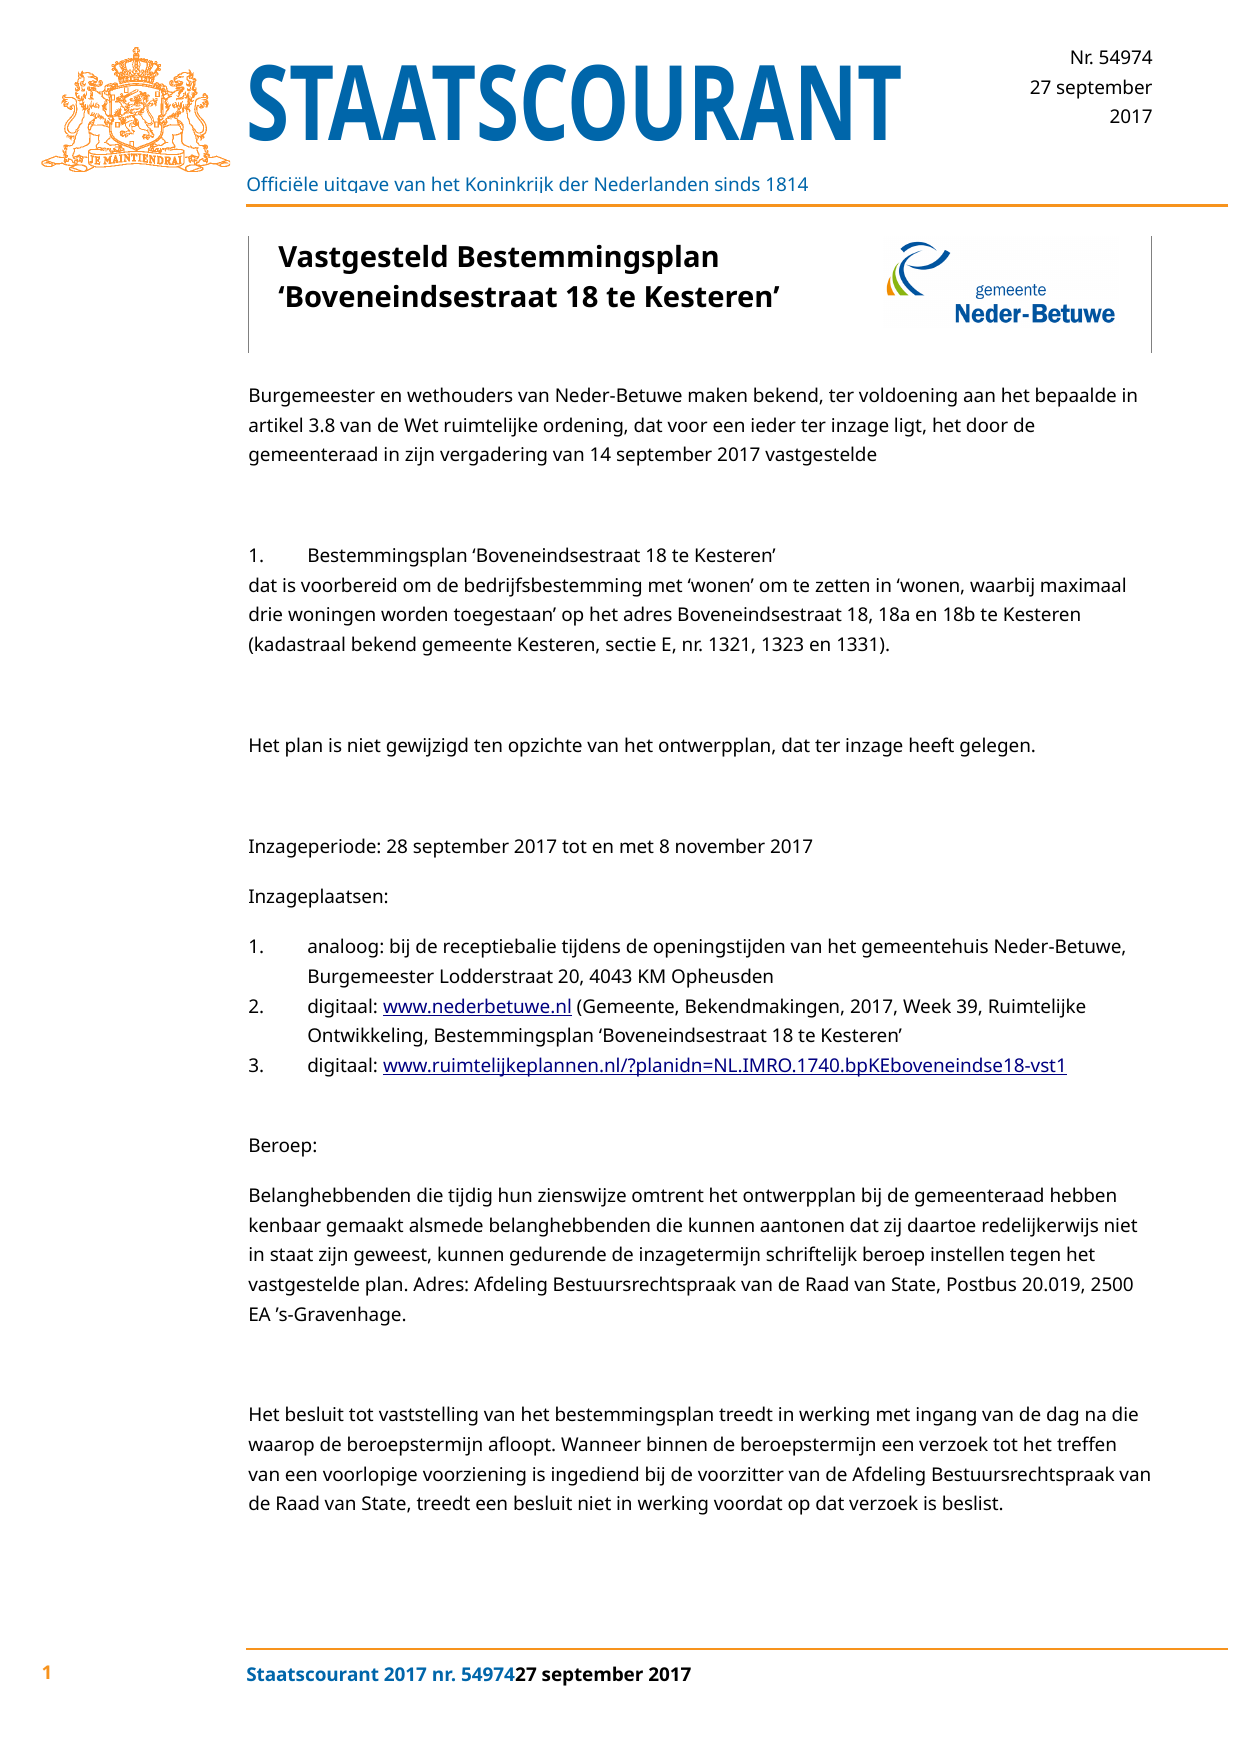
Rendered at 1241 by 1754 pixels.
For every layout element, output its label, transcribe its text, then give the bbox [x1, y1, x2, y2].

table_header Vastgesteld Bestemmingsplan ‘Boveneindsestraat 18 te Kesteren’ [249, 236, 850, 353]
picture [882, 236, 1119, 328]
text Het besluit tot vaststelling van het bestemmingsplan treedt in werking met ingang van de dag na die waarop de beroepstermijn afloopt. Wanneer binnen de beroepstermijn een verzoek tot het treffen van een voorlopige voorziening is ingediend bij de voorzitter van de Afdeling Bestuursrechtspraak van de Raad van State, treedt een besluit niet in werking voordat op dat verzoek is beslist. [248, 1402, 1152, 1516]
text dat is voorbereid om de bedrijfsbestemming met ‘wonen’ om te zetten in ‘wonen, waarbij maximaal drie woningen worden toegestaan’ op het adres Boveneindsestraat 18, 18a en 18b te Kesteren (kadastraal bekend gemeente Kesteren, sectie E, nr. 1321, 1323 en 1331). [248, 572, 1152, 657]
list digitaal: www.nederbetuwe.nl (Gemeente, Bekendmakingen, 2017, Week 39, Ruimtelijke Ontwikkeling, Bestemmingsplan ‘Boveneindsestraat 18 te Kesteren’ [248, 993, 1152, 1048]
text Burgemeester en wethouders van Neder-Betuwe maken bekend, ter voldoening aan het bepaalde in artikel 3.8 van de Wet ruimtelijke ordening, dat voor een ieder ter inzage ligt, het door de gemeenteraad in zijn vergadering van 14 september 2017 vastge­stelde [248, 382, 1152, 467]
list analoog: bij de receptiebalie tijdens de openingstijden van het gemeentehuis Neder-Betuwe, Burgemeester Lodderstraat 20, 4043 KM Opheusden [248, 934, 1152, 989]
text Inzageperiode: 28 september 2017 tot en met 8 november 2017 [248, 833, 1152, 858]
text Inzageplaatsen: [248, 883, 1152, 909]
text Het plan is niet gewijzigd ten opzichte van het ontwerpplan, dat ter inzage heeft gelegen. [248, 732, 1152, 758]
table_header [850, 236, 1151, 353]
picture [41, 47, 231, 172]
list Bestemmingsplan ‘Boveneindsestraat 18 te Kesteren’ [248, 542, 1152, 568]
text Belanghebbenden die tijdig hun zienswijze omtrent het ontwerpplan bij de gemeenteraad hebben kenbaar gemaakt alsmede belanghebbenden die kunnen aantonen dat zij daartoe redelijker­wijs niet in staat zijn geweest, kunnen gedurende de inzagetermijn schrifte­lijk beroep instellen tegen het vastgestelde plan. Adres: Afdeling Bestuursrechtspraak van de Raad van State, Postbus 20.019, 2500 EA ’s-Gravenhage. [248, 1182, 1152, 1326]
text Beroep: [248, 1132, 1152, 1158]
list digitaal: www.ruimtelijkeplannen.nl/?planidn=NL.IMRO.1740.bpKEboveneindse18-vst1 [248, 1052, 1152, 1078]
